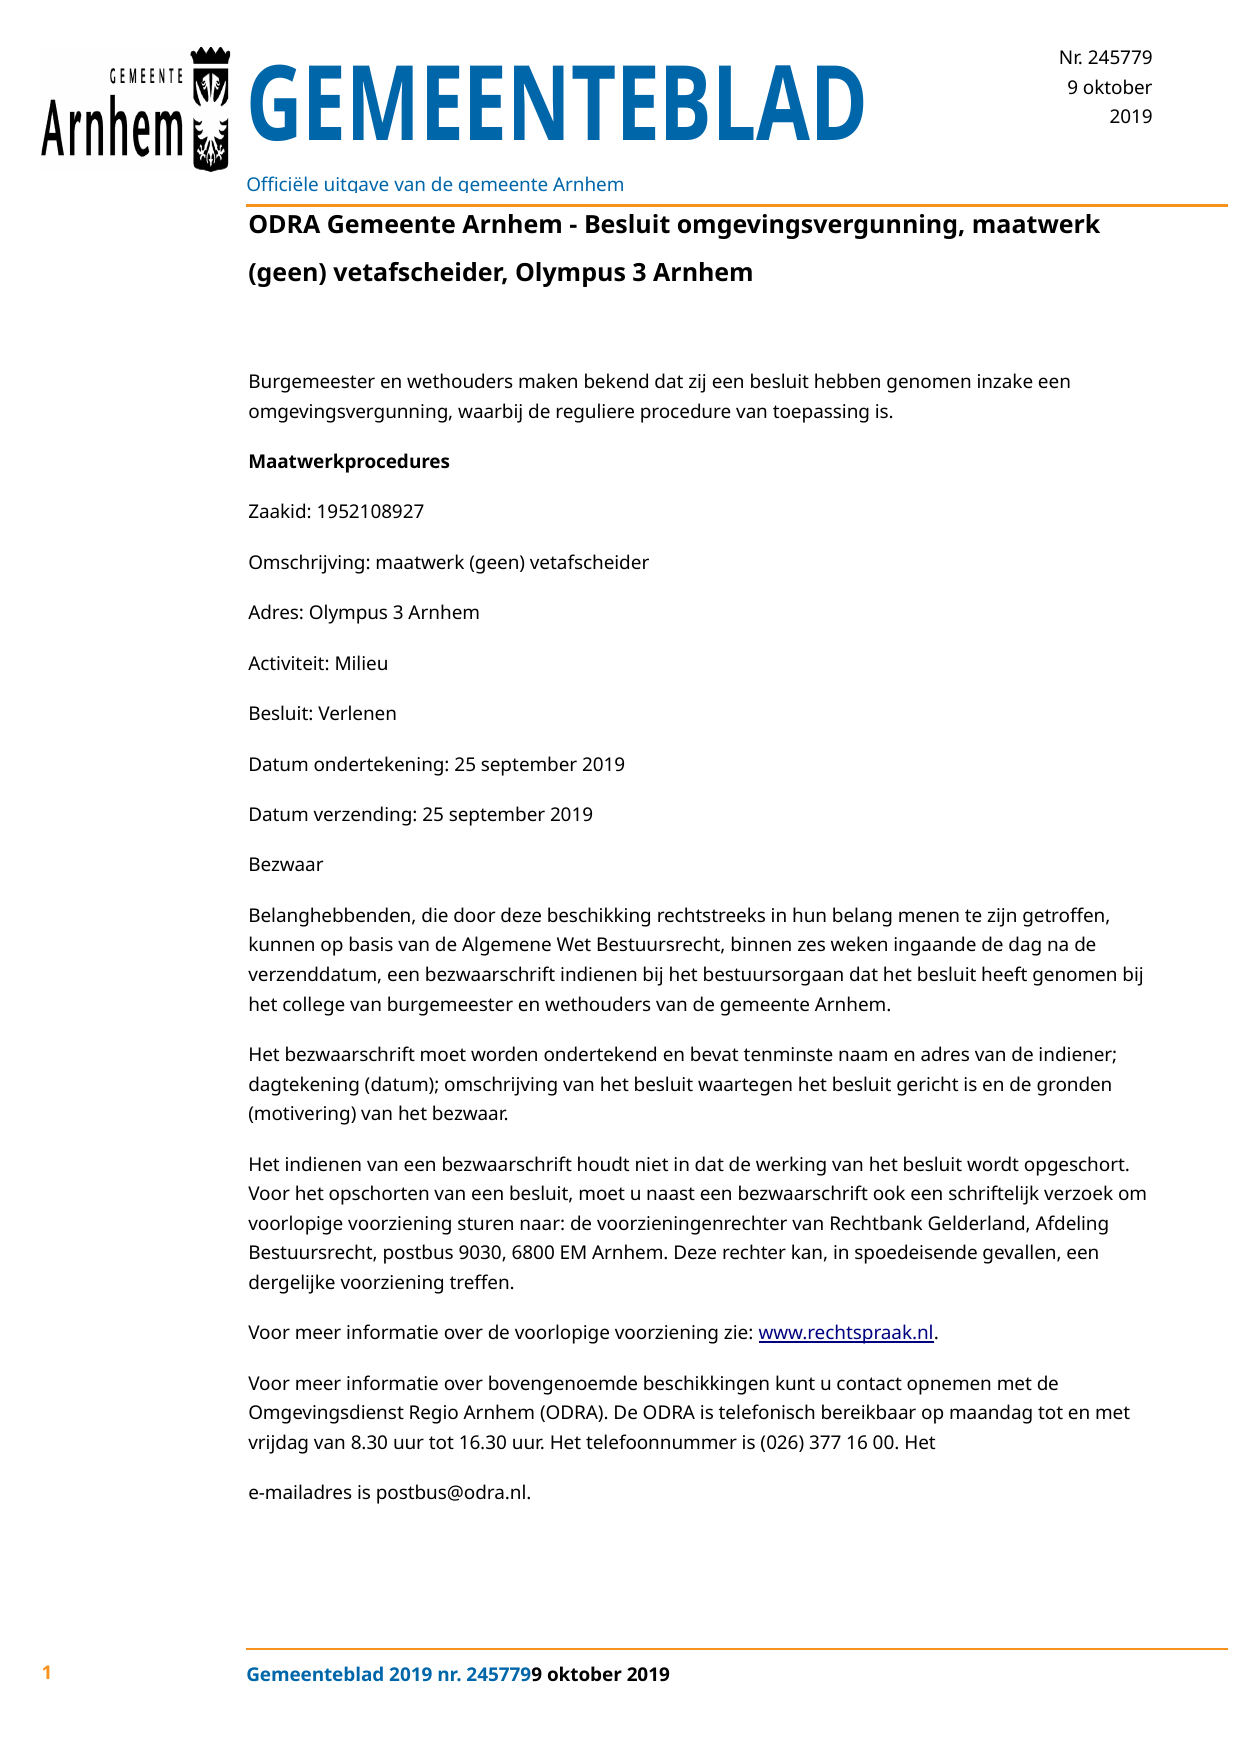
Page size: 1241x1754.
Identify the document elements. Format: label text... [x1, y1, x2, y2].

text Het bezwaarschrift moet worden ondertekend en bevat tenminste naam en adres van de indiener; dagtekening (datum); omschrijving van het besluit waartegen het besluit gericht is en de gronden (motivering) van het bezwaar. [248, 1041, 1152, 1126]
text Datum verzending: 25 september 2019 [248, 801, 1152, 827]
text e-mailadres is postbus@odra.nl. [248, 1479, 1152, 1505]
text Besluit: Verlenen [248, 700, 1152, 726]
text Het indienen van een bezwaarschrift houdt niet in dat de werking van het besluit wordt opgeschort. Voor het opschorten van een besluit, moet u naast een bezwaarschrift ook een schriftelijk verzoek om voorlopige voorziening sturen naar: de voorzieningenrechter van Rechtbank Gelderland, Afdeling Bestuursrecht, postbus 9030, 6800 EM Arnhem. Deze rechter kan, in spoedeisende gevallen, een dergelijke voorziening treffen. [248, 1151, 1152, 1295]
text Bezwaar [248, 852, 1152, 877]
text Burgemeester en wethouders maken bekend dat zij een besluit hebben genomen inzake een omgevingsvergunning, waarbij de reguliere procedure van toepassing is. [248, 368, 1152, 424]
picture [41, 47, 231, 172]
text Omschrijving: maatwerk (geen) vetafscheider [248, 549, 1152, 575]
text Adres: Olympus 3 Arnhem [248, 599, 1152, 625]
text Voor meer informatie over bovengenoemde beschikkingen kunt u contact opnemen met de Omgevingsdienst Regio Arnhem (ODRA). De ODRA is telefonisch bereikbaar op maandag tot en met vrijdag van 8.30 uur tot 16.30 uur. Het telefoonnummer is (026) 377 16 00. Het [248, 1370, 1152, 1455]
text Datum ondertekening: 25 september 2019 [248, 751, 1152, 777]
text ODRA Gemeente Arnhem - Besluit omgevingsvergunning, maatwerk (geen) vetafscheider, Olympus 3 Arnhem [248, 207, 1152, 288]
text Voor meer informatie over de voorlopige voorziening zie: www.rechtspraak.nl. [248, 1319, 1152, 1345]
text Zaakid: 1952108927 [248, 499, 1152, 524]
text Maatwerkprocedures [248, 448, 1152, 474]
text Belanghebbenden, die door deze beschikking rechtstreeks in hun belang menen te zijn getroffen, kunnen op basis van de Algemene Wet Bestuursrecht, binnen zes weken ingaande de dag na de verzenddatum, een bezwaarschrift indienen bij het bestuursorgaan dat het besluit heeft genomen bij het college van burgemeester en wethouders van de gemeente Arnhem. [248, 902, 1152, 1017]
text Activiteit: Milieu [248, 650, 1152, 676]
